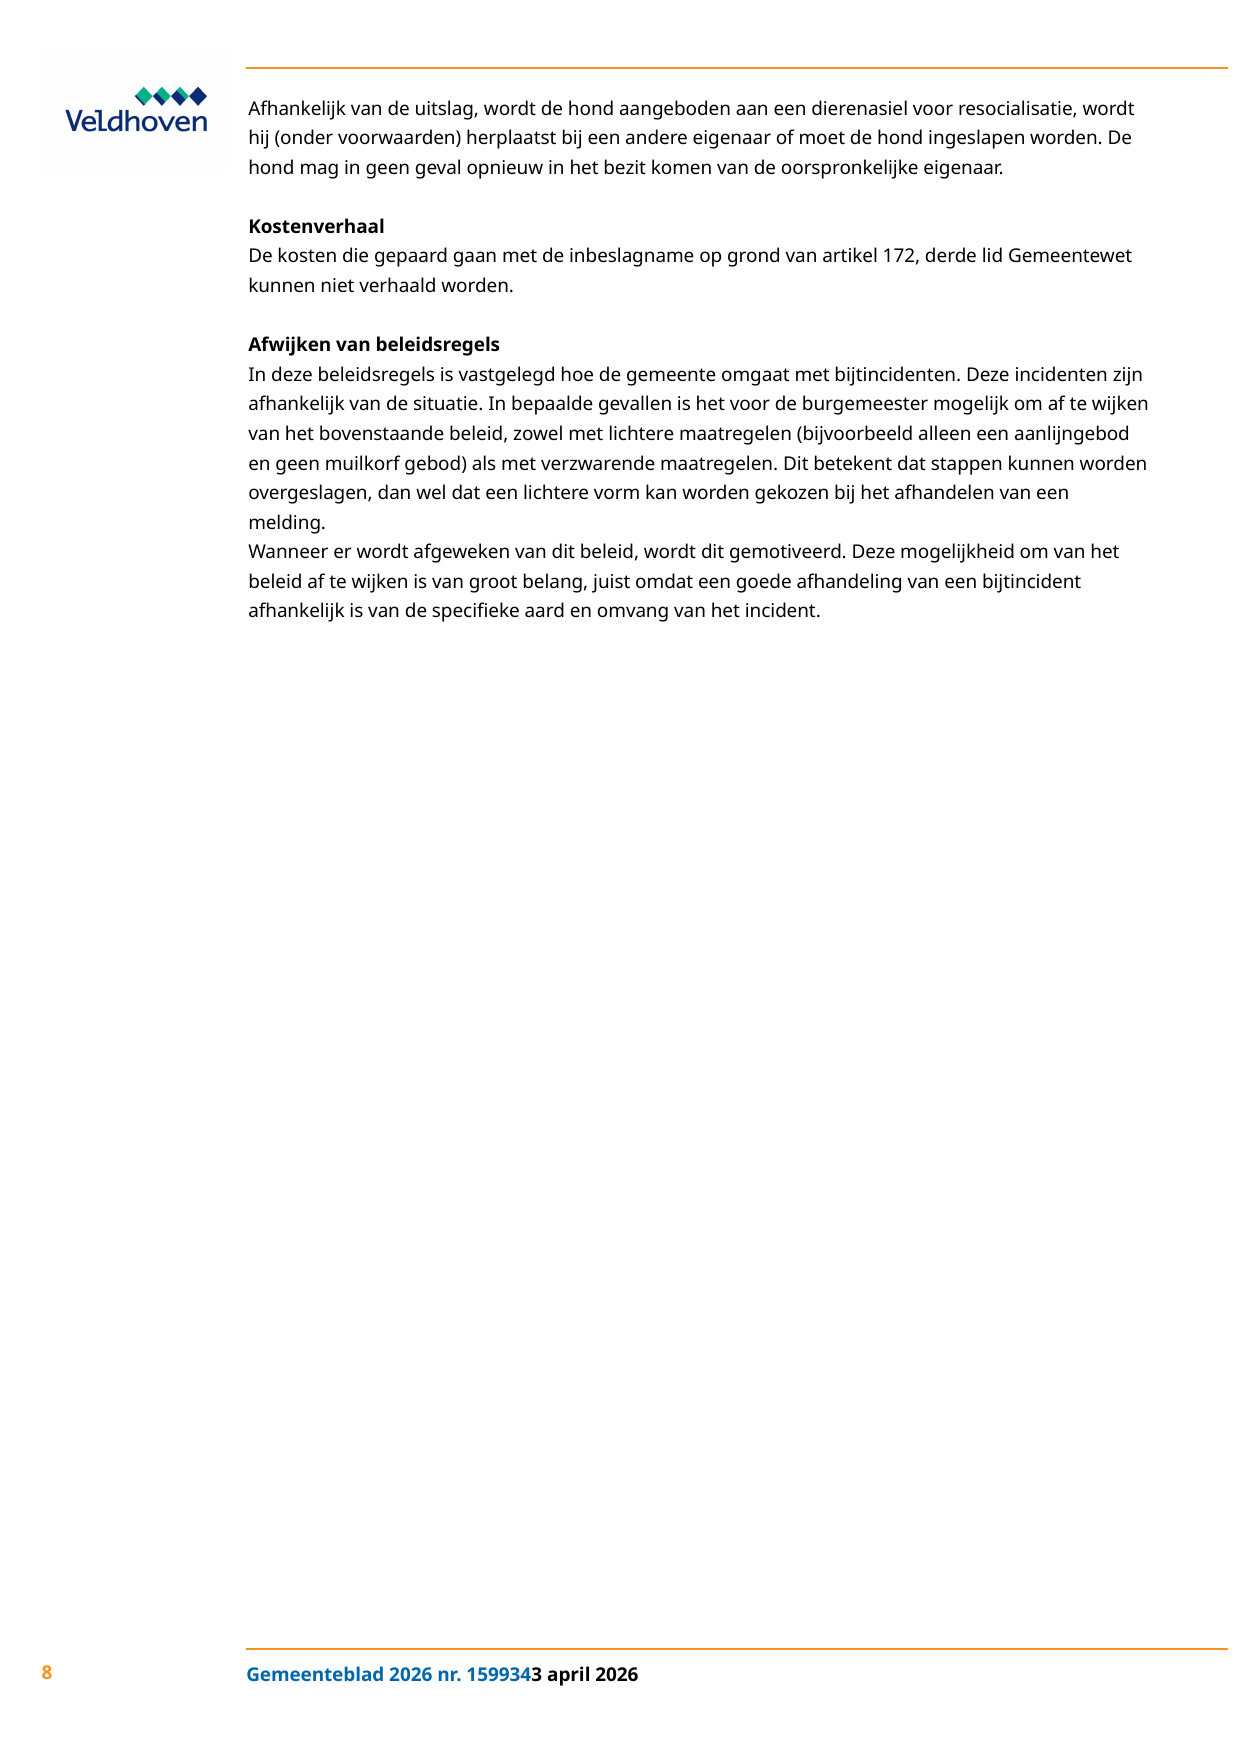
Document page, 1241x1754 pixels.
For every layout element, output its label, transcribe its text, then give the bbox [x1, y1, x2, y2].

text Afwijken van beleidsregels [248, 331, 1152, 357]
text Afhankelijk van de uitslag, wordt de hond aangeboden aan een dierenasiel voor resocialisatie, wordt hij (onder voorwaarden) herplaatst bij een andere eigenaar of moet de hond ingeslapen worden. De hond mag in geen geval opnieuw in het bezit komen van de oorspronkelijke eigenaar. [248, 95, 1152, 180]
text In deze beleidsregels is vastgelegd hoe de gemeente omgaat met bijtincidenten. Deze incidenten zijn afhankelijk van de situatie. In bepaalde gevallen is het voor de burgemeester mogelijk om af te wijken van het bovenstaande beleid, zowel met lichtere maatregelen (bijvoorbeeld alleen een aanlijngebod en geen muilkorf gebod) als met verzwarende maatregelen. Dit betekent dat stappen kunnen worden overgeslagen, dan wel dat een lichtere vorm kan worden gekozen bij het afhandelen van een melding. [248, 361, 1152, 535]
text De kosten die gepaard gaan met de inbeslagname op grond van artikel 172, derde lid Gemeentewet kunnen niet verhaald worden. [248, 243, 1152, 298]
text Wanneer er wordt afgeweken van dit beleid, wordt dit gemotiveerd. Deze mogelijkheid om van het beleid af te wijken is van groot belang, juist omdat een goede afhandeling van een bijtincident afhankelijk is van de specifieke aard en omvang van het incident. [248, 538, 1152, 623]
text Kostenverhaal [248, 213, 1152, 239]
picture [41, 47, 231, 172]
